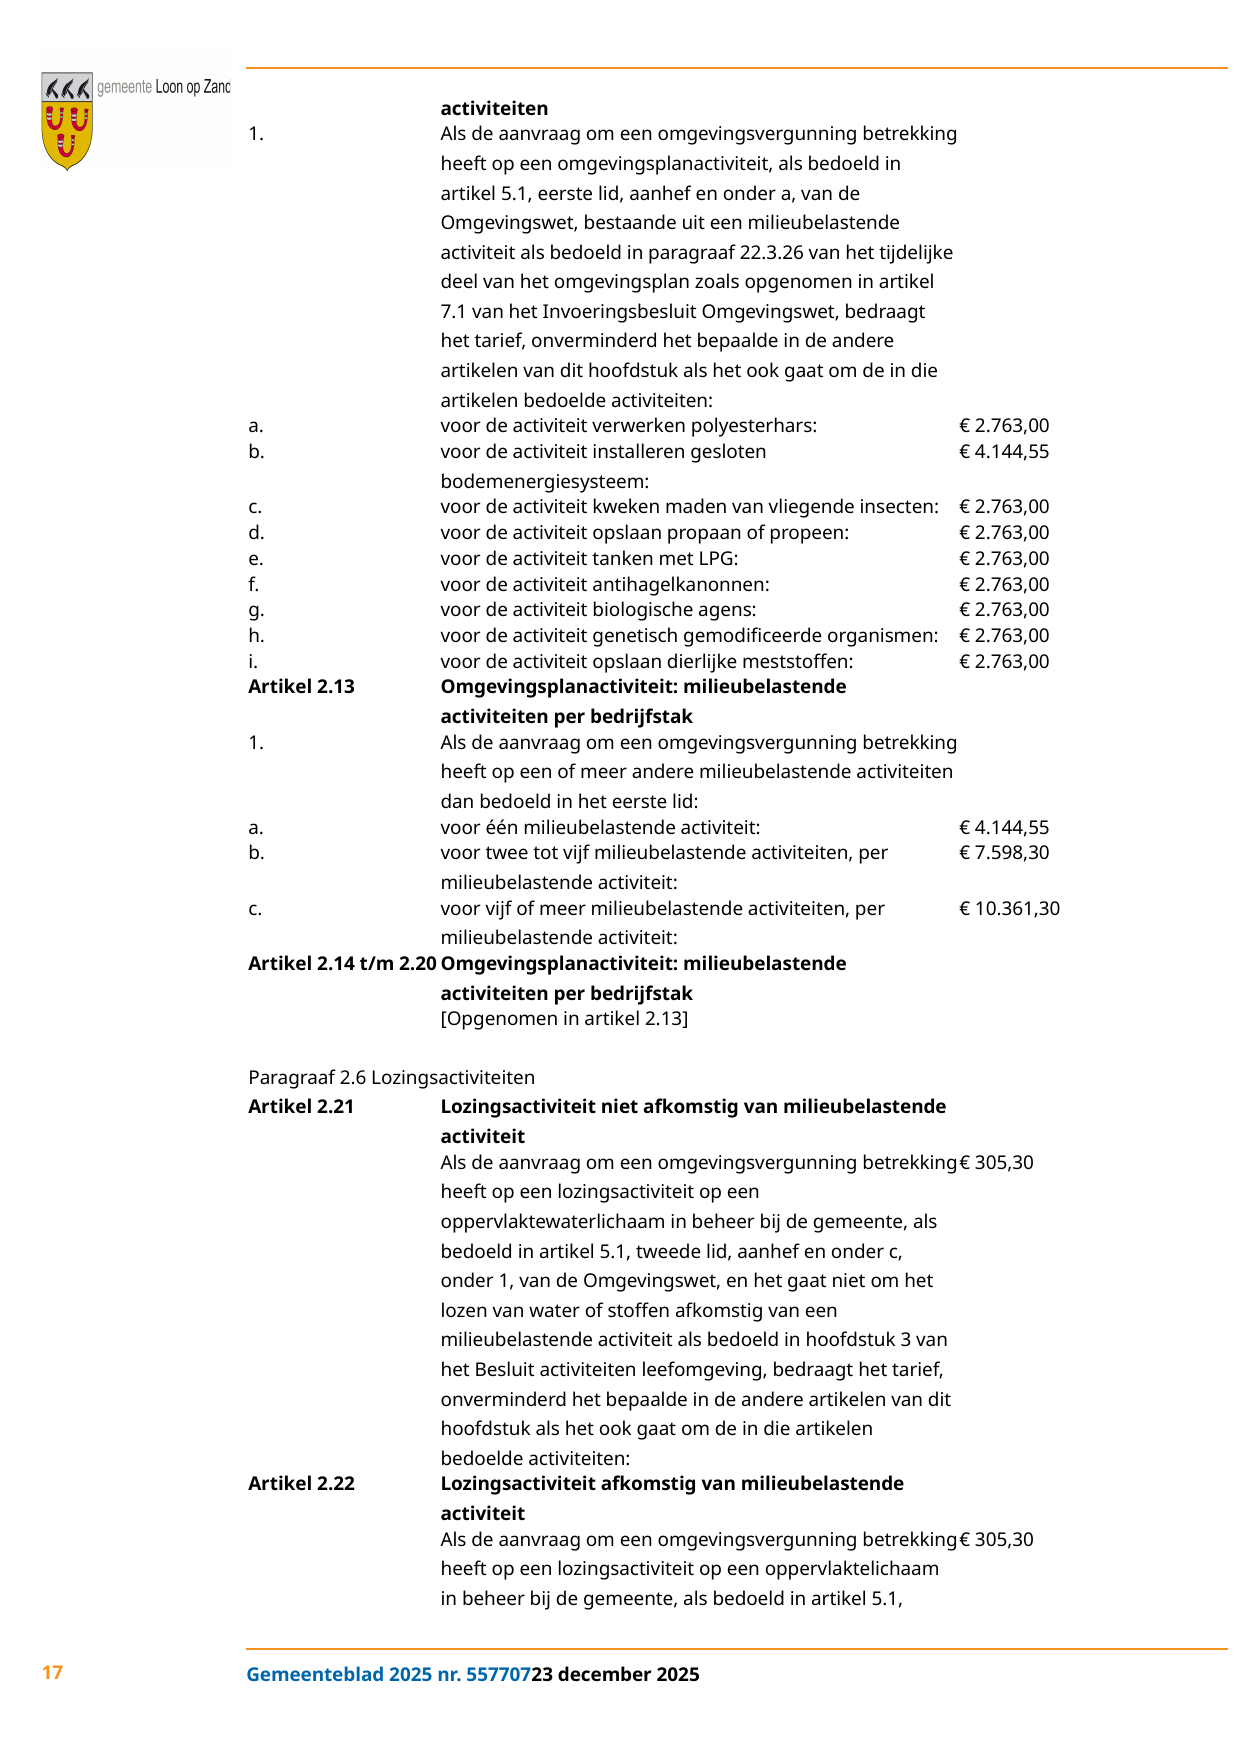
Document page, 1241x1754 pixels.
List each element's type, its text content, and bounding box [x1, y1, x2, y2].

table_cell voor de activiteit tanken met LPG: [440, 545, 959, 571]
table_cell € 10.361,30 [959, 895, 1152, 950]
table_cell a. [248, 814, 440, 839]
table_cell Als de aanvraag om een omgevingsvergunning betrekking heeft op een lozingsactiviteit op een oppervlaktelichaam in beheer bij de gemeente, als bedoeld in artikel 5.1, [440, 1526, 959, 1611]
picture [41, 47, 231, 172]
table_cell voor één milieubelastende activiteit: [440, 814, 959, 839]
text Paragraaf 2.6 Lozingsactiviteiten [248, 1064, 1152, 1090]
table_cell e. [248, 545, 440, 571]
table_cell Als de aanvraag om een omgevingsvergunning betrekking heeft op een omgevingsplanactiviteit, als bedoeld in artikel 5.1, eerste lid, aanhef en onder a, van de Omgevingswet, bestaande uit een milieubelastende activiteit als bedoeld in paragraaf 22.3.26 van het tijdelijke deel van het omgevingsplan zoals opgenomen in artikel 7.1 van het Invoeringsbesluit Omgevingswet, bedraagt het tarief, onverminderd het bepaalde in de andere artikelen van dit hoofdstuk als het ook gaat om de in die artikelen bedoelde activiteiten: [440, 121, 959, 412]
table_cell [248, 1526, 440, 1611]
table_cell b. [248, 438, 440, 493]
table_header [248, 95, 440, 121]
table_cell f. [248, 571, 440, 596]
table_cell € 2.763,00 [959, 413, 1152, 438]
table_cell Artikel 2.14 t/m 2.20 [248, 950, 440, 1006]
table_cell voor de activiteit genetisch gemodificeerde organismen: [440, 622, 959, 648]
table_cell Artikel 2.22 [248, 1471, 440, 1526]
table_cell voor de activiteit installeren gesloten bodemenergiesysteem: [440, 438, 959, 493]
table_cell d. [248, 519, 440, 545]
table_cell b. [248, 840, 440, 895]
table_cell [959, 729, 1152, 814]
table_cell [959, 1471, 1152, 1526]
table_cell h. [248, 622, 440, 648]
table_cell [248, 1006, 440, 1031]
table_cell [Opgenomen in artikel 2.13] [440, 1006, 959, 1031]
table_cell voor de activiteit verwerken polyesterhars: [440, 413, 959, 438]
table_cell € 2.763,00 [959, 519, 1152, 545]
table_cell [959, 121, 1152, 412]
table_cell a. [248, 413, 440, 438]
table_cell voor twee tot vijf milieubelastende activiteiten, per milieubelastende activiteit: [440, 840, 959, 895]
table_cell voor de activiteit opslaan dierlijke meststoffen: [440, 648, 959, 674]
table_cell Als de aanvraag om een omgevingsvergunning betrekking heeft op een of meer andere milieubelastende activiteiten dan bedoeld in het eerste lid: [440, 729, 959, 814]
table_cell Omgevingsplanactiviteit: milieubelastende activiteiten per bedrijfstak [440, 950, 959, 1006]
table_cell 1. [248, 729, 440, 814]
table_cell [959, 674, 1152, 729]
table_header activiteiten [440, 95, 959, 121]
table_cell € 305,30 [959, 1149, 1152, 1471]
table_cell € 2.763,00 [959, 494, 1152, 519]
table_cell voor de activiteit kweken maden van vliegende insecten: [440, 494, 959, 519]
table_header [959, 1094, 1152, 1149]
table_cell € 2.763,00 [959, 545, 1152, 571]
table_cell € 4.144,55 [959, 814, 1152, 839]
table_cell € 2.763,00 [959, 596, 1152, 622]
table_cell Omgevingsplanactiviteit: milieubelastende activiteiten per bedrijfstak [440, 674, 959, 729]
table_cell € 2.763,00 [959, 571, 1152, 596]
table_cell Lozingsactiviteit afkomstig van milieubelastende activiteit [440, 1471, 959, 1526]
table_cell c. [248, 494, 440, 519]
table_cell [959, 1006, 1152, 1031]
table_cell [959, 950, 1152, 1006]
table_header [959, 95, 1152, 121]
table_cell € 2.763,00 [959, 622, 1152, 648]
table_cell voor de activiteit biologische agens: [440, 596, 959, 622]
table_cell € 2.763,00 [959, 648, 1152, 674]
table_cell € 7.598,30 [959, 840, 1152, 895]
table_cell voor de activiteit antihagelkanonnen: [440, 571, 959, 596]
table_header Artikel 2.21 [248, 1094, 440, 1149]
table_cell 1. [248, 121, 440, 412]
table_cell i. [248, 648, 440, 674]
table_cell c. [248, 895, 440, 950]
table_cell Als de aanvraag om een omgevingsvergunning betrekking heeft op een lozingsactiviteit op een oppervlaktewaterlichaam in beheer bij de gemeente, als bedoeld in artikel 5.1, tweede lid, aanhef en onder c, onder 1, van de Omgevingswet, en het gaat niet om het lozen van water of stoffen afkomstig van een milieubelastende activiteit als bedoeld in hoofdstuk 3 van het Besluit activiteiten leefomgeving, bedraagt het tarief, onverminderd het bepaalde in de andere artikelen van dit hoofdstuk als het ook gaat om de in die artikelen bedoelde activiteiten: [440, 1149, 959, 1471]
table_header Lozingsactiviteit niet afkomstig van milieubelastende activiteit [440, 1094, 959, 1149]
table_cell [248, 1149, 440, 1471]
table_cell € 305,30 [959, 1526, 1152, 1611]
table_cell voor vijf of meer milieubelastende activiteiten, per milieubelastende activiteit: [440, 895, 959, 950]
table_cell € 4.144,55 [959, 438, 1152, 493]
table_cell voor de activiteit opslaan propaan of propeen: [440, 519, 959, 545]
table_cell g. [248, 596, 440, 622]
table_cell Artikel 2.13 [248, 674, 440, 729]
